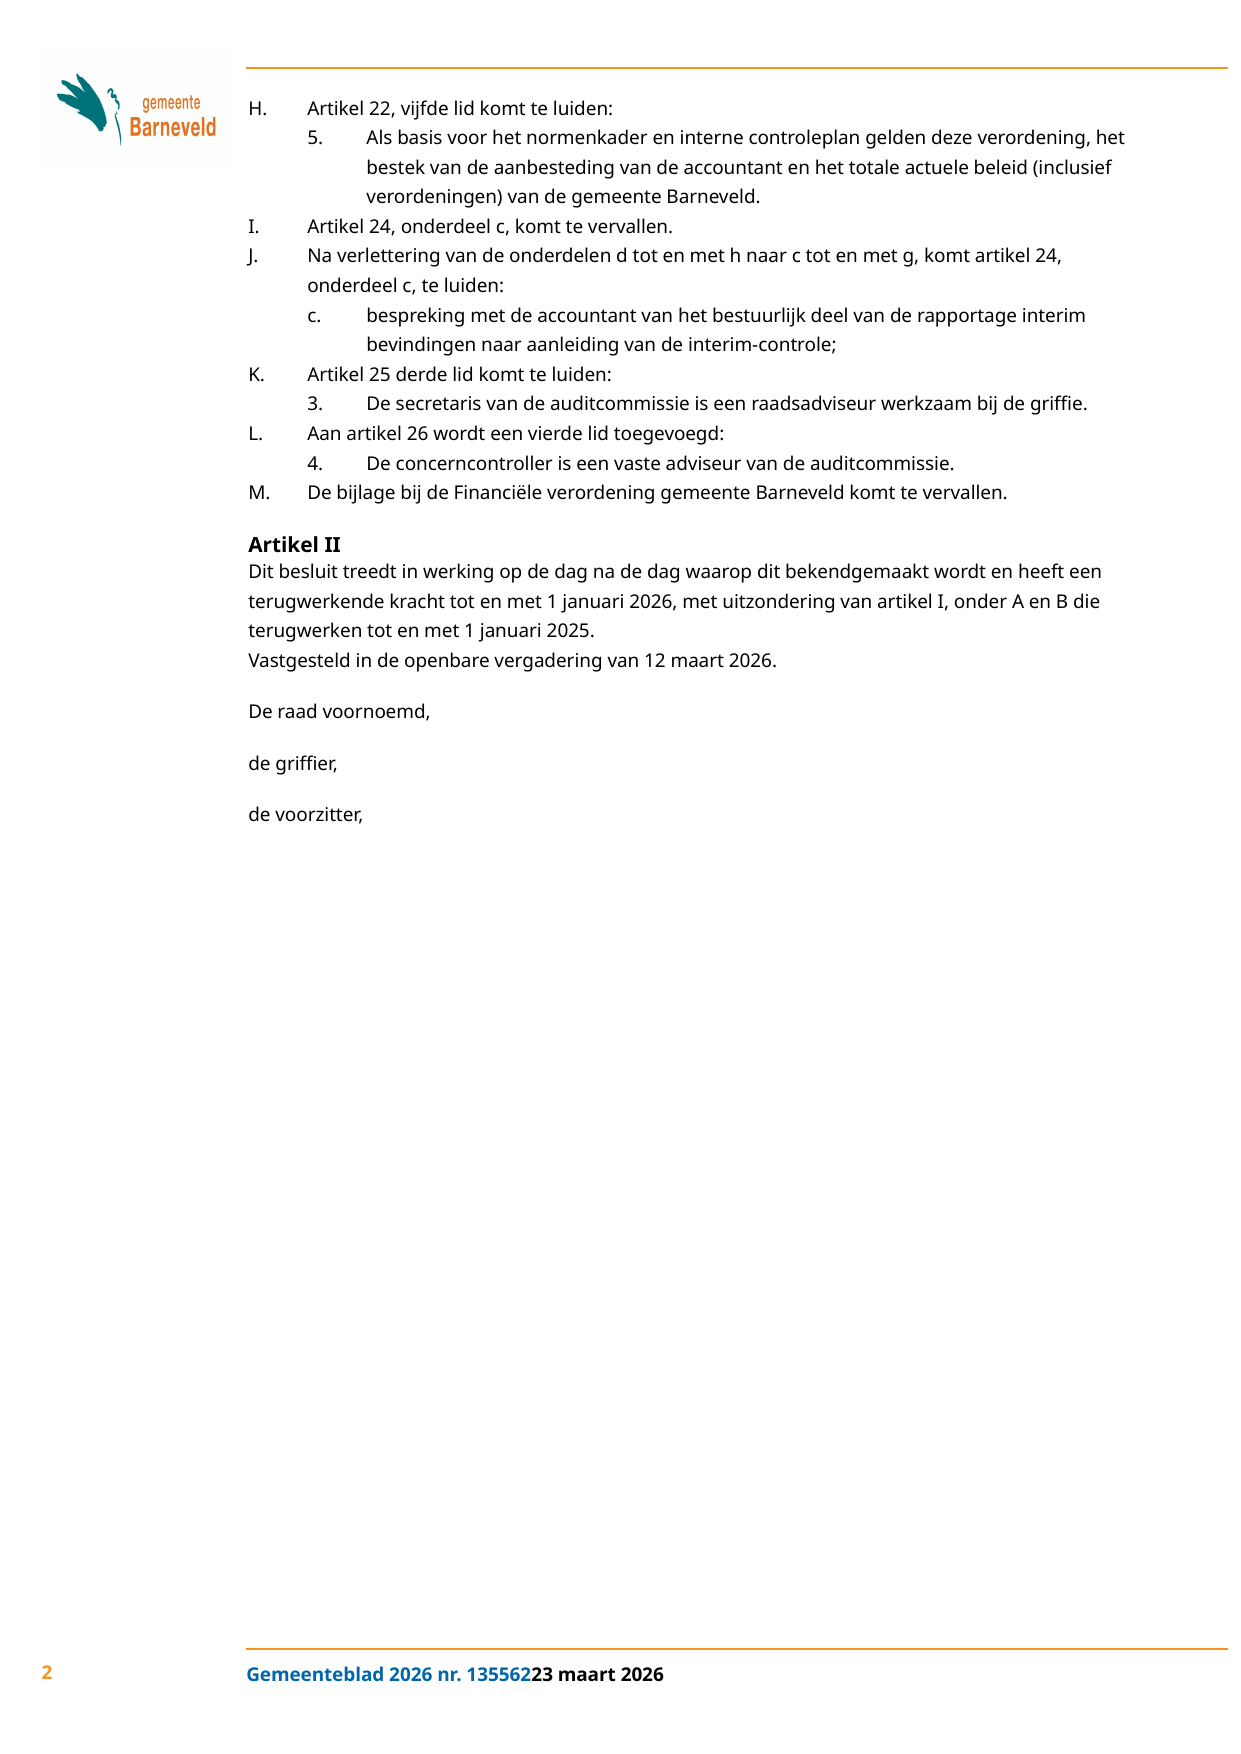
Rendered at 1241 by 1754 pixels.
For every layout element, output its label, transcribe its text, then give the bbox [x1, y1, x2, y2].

list Na verlettering van de onderdelen d tot en met h naar c tot en met g, komt artikel 24, onderdeel c, te luiden: [248, 243, 1152, 298]
text de griffier, [248, 750, 1152, 776]
text de voorzitter, [248, 801, 1152, 827]
text De raad voornoemd, [248, 698, 1152, 724]
picture [41, 47, 231, 172]
text Vastgesteld in de openbare vergadering van 12 maart 2026. [248, 647, 1152, 673]
list bespreking met de accountant van het bestuurlijk deel van de rapportage interim bevindingen naar aanleiding van de interim-controle; [307, 302, 1152, 357]
list De bijlage bij de Financiële verordening gemeente Barneveld komt te vervallen. [248, 479, 1152, 505]
list De concerncontroller is een vaste adviseur van de auditcommissie. [307, 450, 1152, 476]
list Artikel 25 derde lid komt te luiden: [248, 361, 1152, 387]
text Dit besluit treedt in werking op de dag na de dag waarop dit bekendgemaakt wordt en heeft een terugwerkende kracht tot en met 1 januari 2026, met uitzondering van artikel I, onder A en B die terugwerken tot en met 1 januari 2025. [248, 558, 1152, 643]
list De secretaris van de auditcommissie is een raadsadviseur werkzaam bij de griffie. [307, 391, 1152, 416]
list Aan artikel 26 wordt een vierde lid toegevoegd: [248, 420, 1152, 446]
list Als basis voor het normenkader en interne controleplan gelden deze verordening, het bestek van de aanbesteding van de accountant en het totale actuele beleid (inclusief verordeningen) van de gemeente Barneveld. [307, 124, 1152, 209]
text Artikel II [248, 530, 1152, 558]
list Artikel 24, onderdeel c, komt te vervallen. [248, 213, 1152, 239]
list Artikel 22, vijfde lid komt te luiden: [248, 95, 1152, 121]
